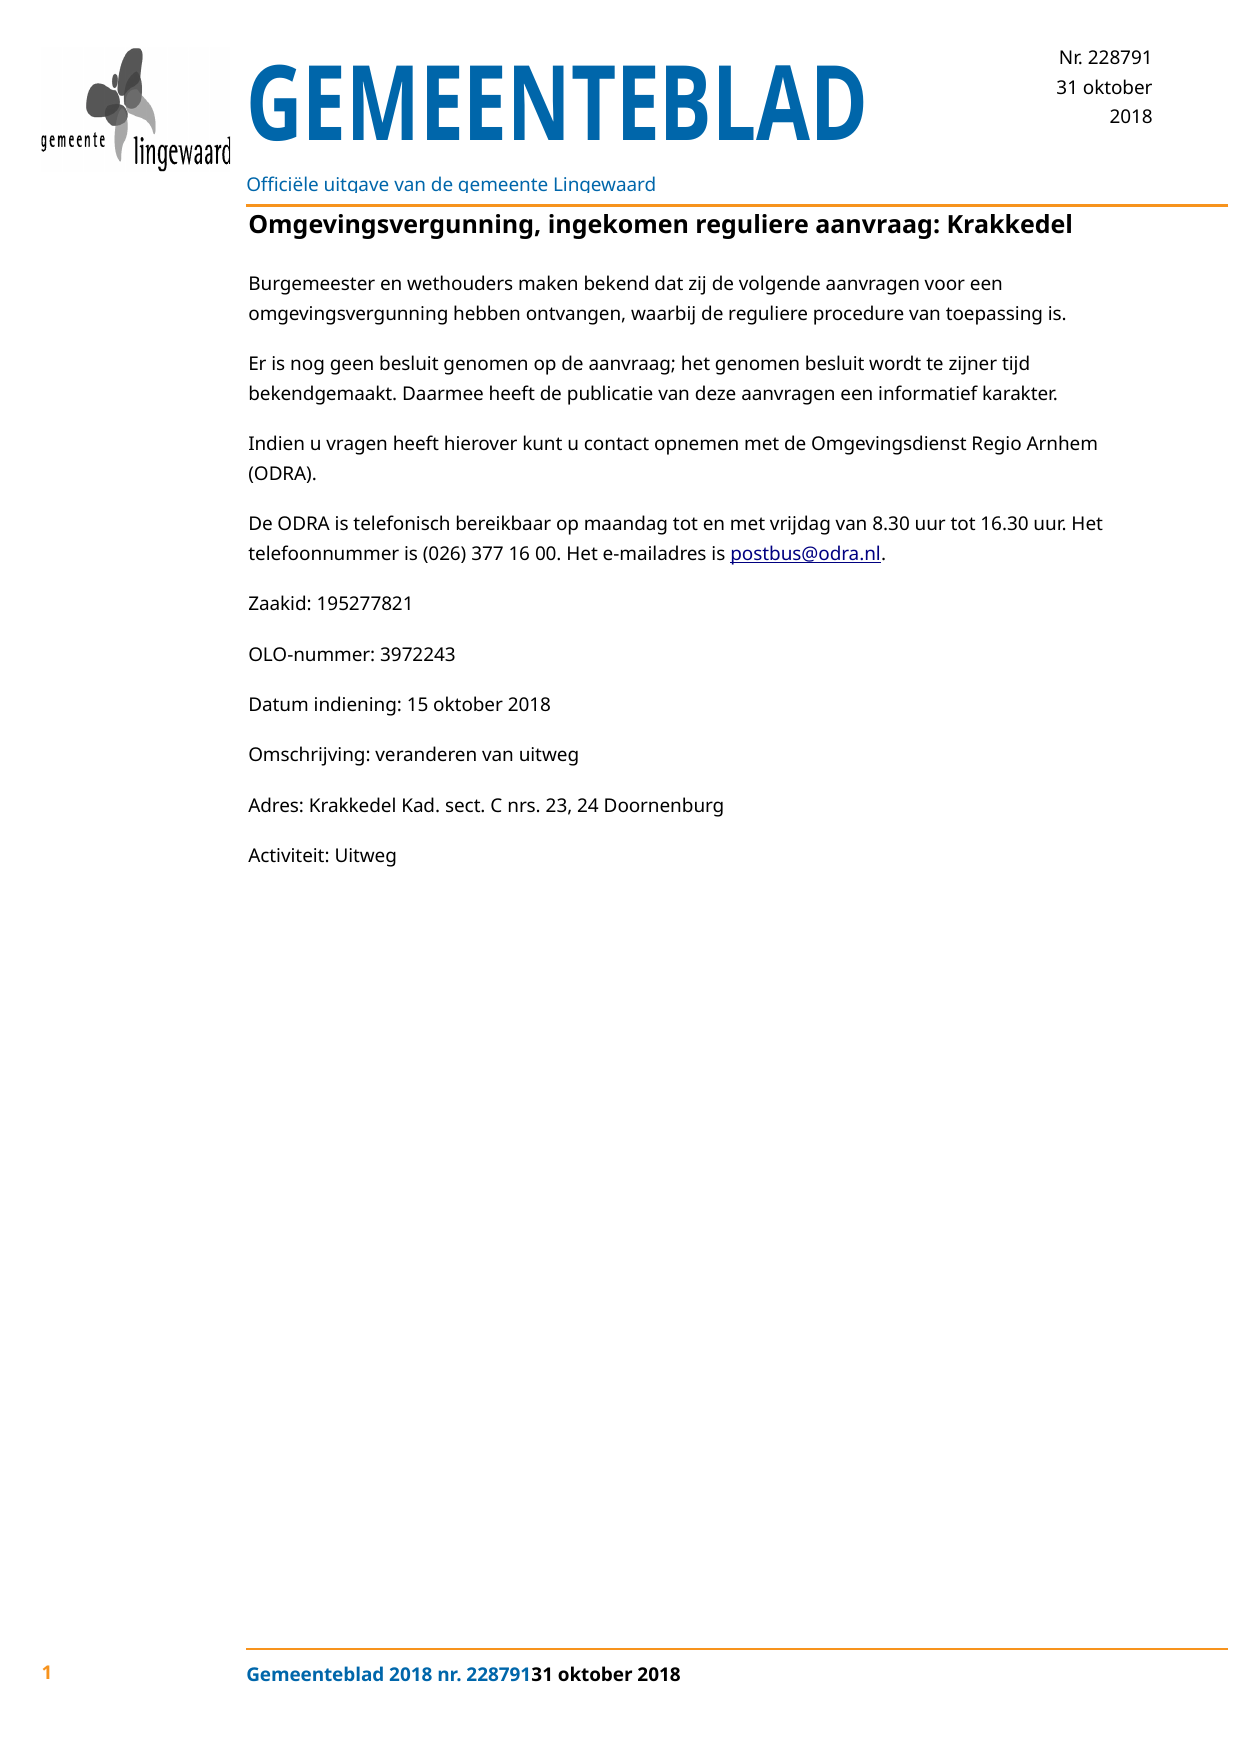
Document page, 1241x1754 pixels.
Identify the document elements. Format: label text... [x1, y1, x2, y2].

text De ODRA is telefonisch bereikbaar op maandag tot en met vrijdag van 8.30 uur tot 16.30 uur. Het telefoonnummer is (026) 377 16 00. Het e-mailadres is postbus@odra.nl. [248, 510, 1152, 566]
text Er is nog geen besluit genomen op de aanvraag; het genomen besluit wordt te zijner tijd bekendgemaakt. Daarmee heeft de publicatie van deze aanvragen een informatief karakter. [248, 350, 1152, 406]
picture [41, 47, 231, 172]
text Omgevingsvergunning, ingekomen reguliere aanvraag: Krakkedel [248, 207, 1152, 241]
text Datum indiening: 15 oktober 2018 [248, 691, 1152, 717]
text Indien u vragen heeft hierover kunt u contact opnemen met de Omgevingsdienst Regio Arnhem (ODRA). [248, 430, 1152, 486]
text Burgemeester en wethouders maken bekend dat zij de volgende aanvragen voor een omgevingsvergunning hebben ontvangen, waarbij de reguliere procedure van toepassing is. [248, 270, 1152, 326]
text Omschrijving: veranderen van uitweg [248, 742, 1152, 767]
text Adres: Krakkedel Kad. sect. C nrs. 23, 24 Doornenburg [248, 792, 1152, 818]
text Activiteit: Uitweg [248, 842, 1152, 868]
text OLO-nummer: 3972243 [248, 641, 1152, 666]
text Zaakid: 195277821 [248, 590, 1152, 616]
